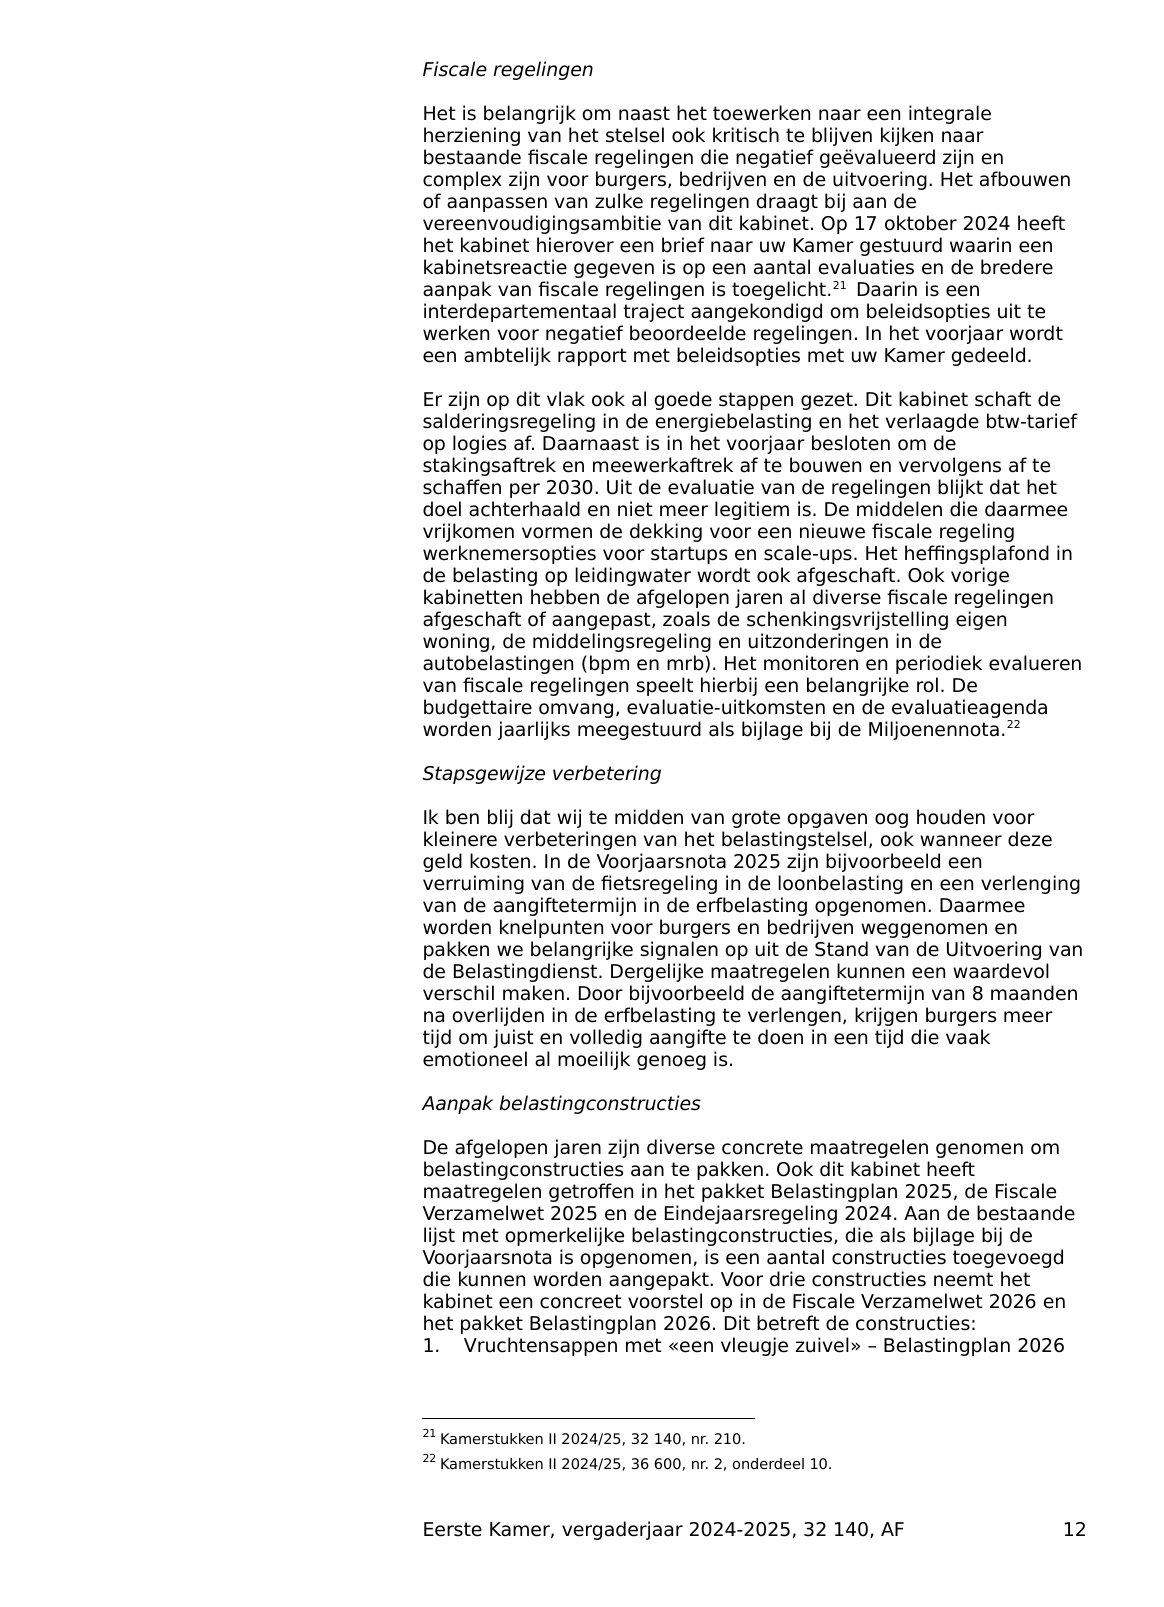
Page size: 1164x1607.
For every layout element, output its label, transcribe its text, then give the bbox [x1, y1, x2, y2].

text Het is belangrijk om naast het toewerken naar een integrale herziening van het stelsel ook kritisch te blijven kijken naar bestaande fiscale regelingen die negatief geëvalueerd zijn en complex zijn voor burgers, bedrijven en de uitvoering. Het afbouwen of aanpassen van zulke regelingen draagt bij aan de vereenvoudigingsambitie van dit kabinet. Op 17 oktober 2024 heeft het kabinet hierover een brief naar uw Kamer gestuurd waarin een kabinetsreactie gegeven is op een aantal evaluaties en de bredere aanpak van fiscale regelingen is toegelicht. Daarin is een interdepartementaal traject aangekondigd om beleidsopties uit te werken voor negatief beoordeelde regelingen. In het voorjaar wordt een ambtelijk rapport met beleidsopties met uw Kamer gedeeld. [422, 103, 1087, 367]
text Er zijn op dit vlak ook al goede stappen gezet. Dit kabinet schaft de salderingsregeling in de energiebelasting en het verlaagde btw-tarief op logies af. Daarnaast is in het voorjaar besloten om de stakingsaftrek en meewerkaftrek af te bouwen en vervolgens af te schaffen per 2030. Uit de evaluatie van de regelingen blĳkt dat het doel achterhaald en niet meer legitiem is. De middelen die daarmee vrijkomen vormen de dekking voor een nieuwe fiscale regeling werknemersopties voor startups en scale-ups. Het heffingsplafond in de belasting op leidingwater wordt ook afgeschaft. Ook vorige kabinetten hebben de afgelopen jaren al diverse fiscale regelingen afgeschaft of aangepast, zoals de schenkingsvrijstelling eigen woning, de middelingsregeling en uitzonderingen in de autobelastingen (bpm en mrb). Het monitoren en periodiek evalueren van fiscale regelingen speelt hierbij een belangrijke rol. De budgettaire omvang, evaluatie-uitkomsten en de evaluatieagenda worden jaarlijks meegestuurd als bijlage bij de Miljoenennota. [422, 389, 1087, 741]
subtitle Aanpak belastingconstructies [422, 1093, 1087, 1115]
text Kamerstukken II 2024/25, 36 600, nr. 2, onderdeel 10. [422, 1452, 1087, 1474]
subtitle Fiscale regelingen [422, 59, 1087, 81]
text Kamerstukken II 2024/25, 32 140, nr. 210. [422, 1427, 1087, 1449]
subtitle Stapsgewijze verbetering [422, 763, 1087, 785]
text 1. Vruchtensappen met «een vleugje zuivel» – Belastingplan 2026 [422, 1335, 1087, 1357]
text De afgelopen jaren zijn diverse concrete maatregelen genomen om belastingconstructies aan te pakken. Ook dit kabinet heeft maatregelen getroffen in het pakket Belastingplan 2025, de Fiscale Verzamelwet 2025 en de Eindejaarsregeling 2024. Aan de bestaande lijst met opmerkelijke belastingconstructies, die als bijlage bij de Voorjaarsnota is opgenomen, is een aantal constructies toegevoegd die kunnen worden aangepakt. Voor drie constructies neemt het kabinet een concreet voorstel op in de Fiscale Verzamelwet 2026 en het pakket Belastingplan 2026. Dit betreft de constructies: [422, 1137, 1087, 1335]
text Ik ben blij dat wij te midden van grote opgaven oog houden voor kleinere verbeteringen van het belastingstelsel, ook wanneer deze geld kosten. In de Voorjaarsnota 2025 zijn bijvoorbeeld een verruiming van de fietsregeling in de loonbelasting en een verlenging van de aangiftetermijn in de erfbelasting opgenomen. Daarmee worden knelpunten voor burgers en bedrijven weggenomen en pakken we belangrijke signalen op uit de Stand van de Uitvoering van de Belastingdienst. Dergelijke maatregelen kunnen een waardevol verschil maken. Door bijvoorbeeld de aangiftetermijn van 8 maanden na overlijden in de erfbelasting te verlengen, krijgen burgers meer tijd om juist en volledig aangifte te doen in een tijd die vaak emotioneel al moeilijk genoeg is. [422, 807, 1087, 1071]
